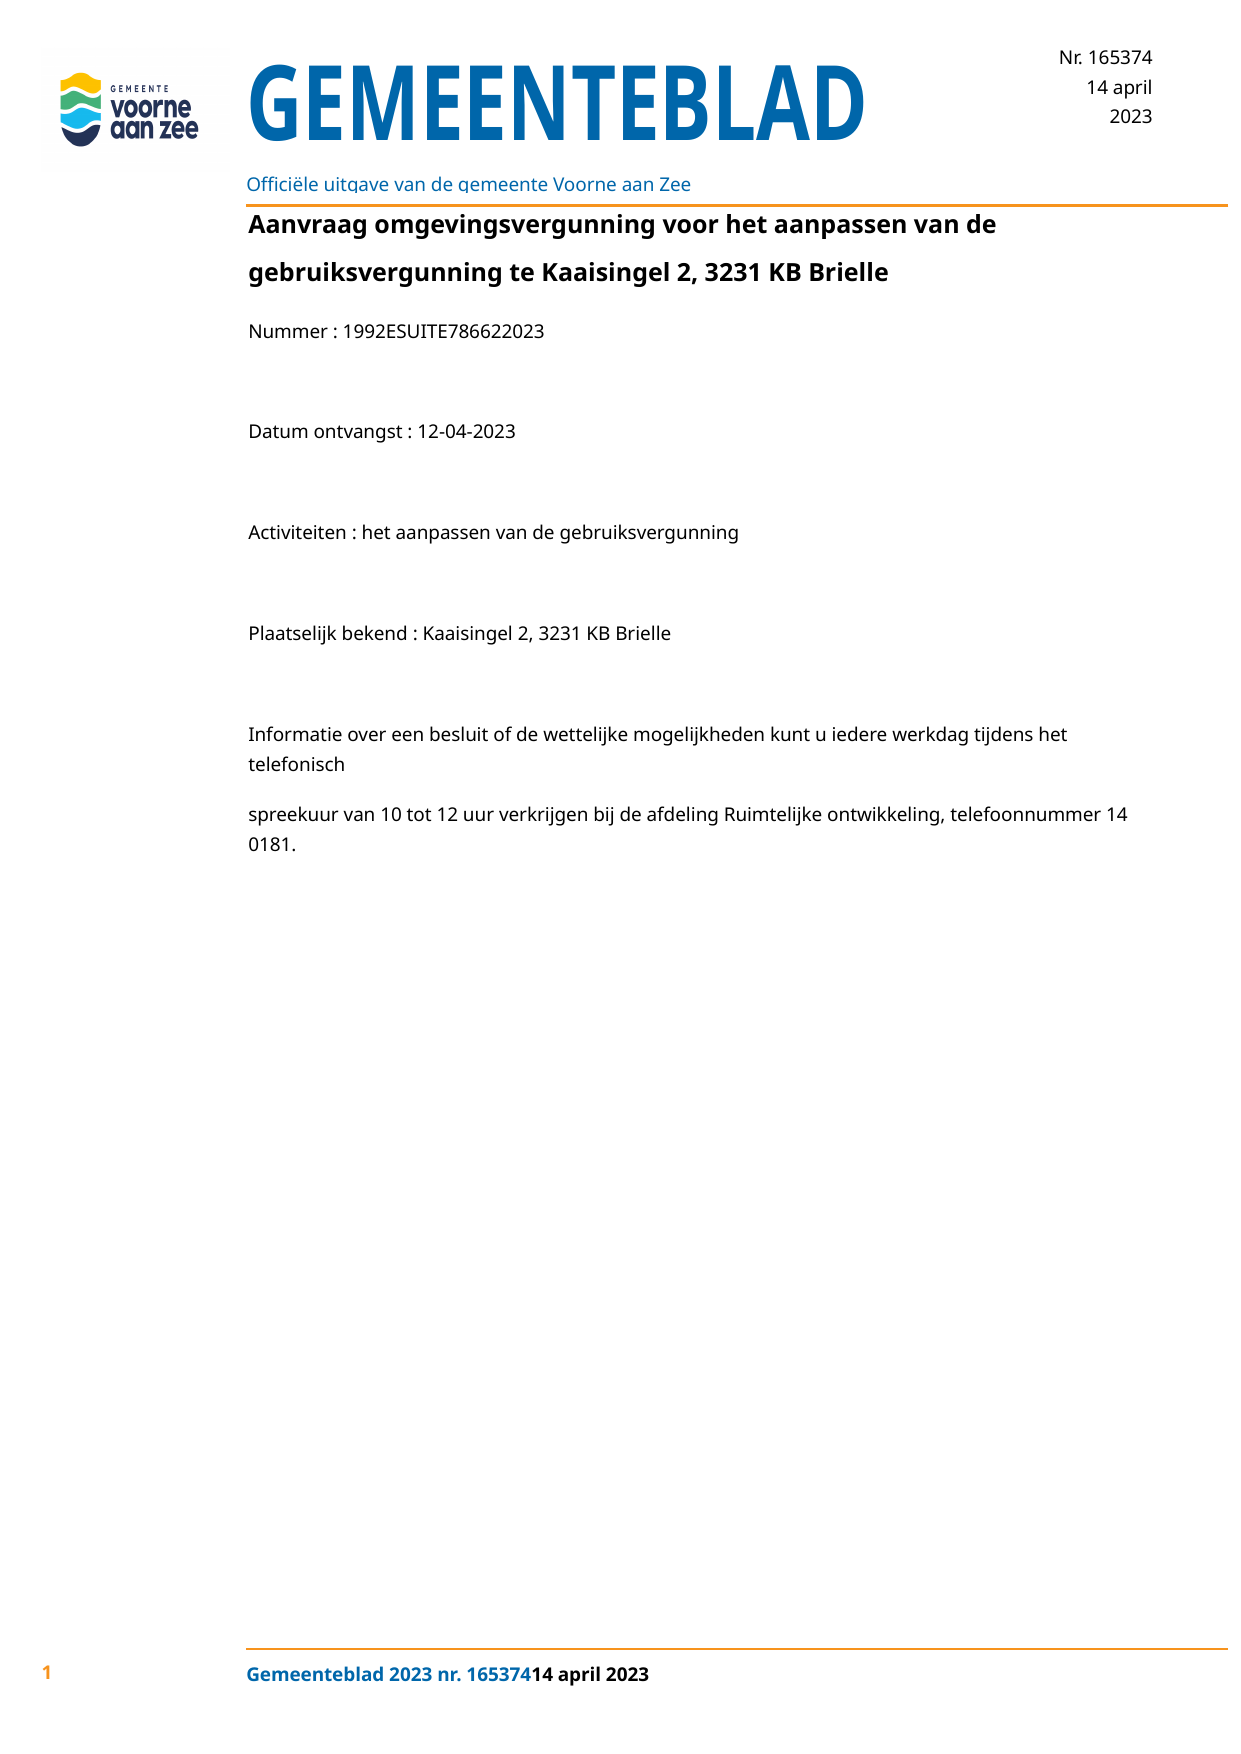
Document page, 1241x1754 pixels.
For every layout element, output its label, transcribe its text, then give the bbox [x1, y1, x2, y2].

text Nummer : 1992ESUITE786622023 [248, 318, 1152, 344]
text Informatie over een besluit of de wettelijke mogelijkheden kunt u iedere werkdag tijdens het telefonisch [248, 721, 1152, 777]
text Plaatselijk bekend : Kaaisingel 2, 3231 KB Brielle [248, 620, 1152, 646]
text Aanvraag omgevingsvergunning voor het aanpassen van de gebruiksvergunning te Kaaisingel 2, 3231 KB Brielle [248, 207, 1152, 288]
text spreekuur van 10 tot 12 uur verkrijgen bij de afdeling Ruimtelijke ontwikkeling, telefoonnummer 14 0181. [248, 801, 1152, 857]
picture [41, 47, 231, 172]
text Datum ontvangst : 12-04-2023 [248, 419, 1152, 444]
text Activiteiten : het aanpassen van de gebruiksvergunning [248, 519, 1152, 545]
